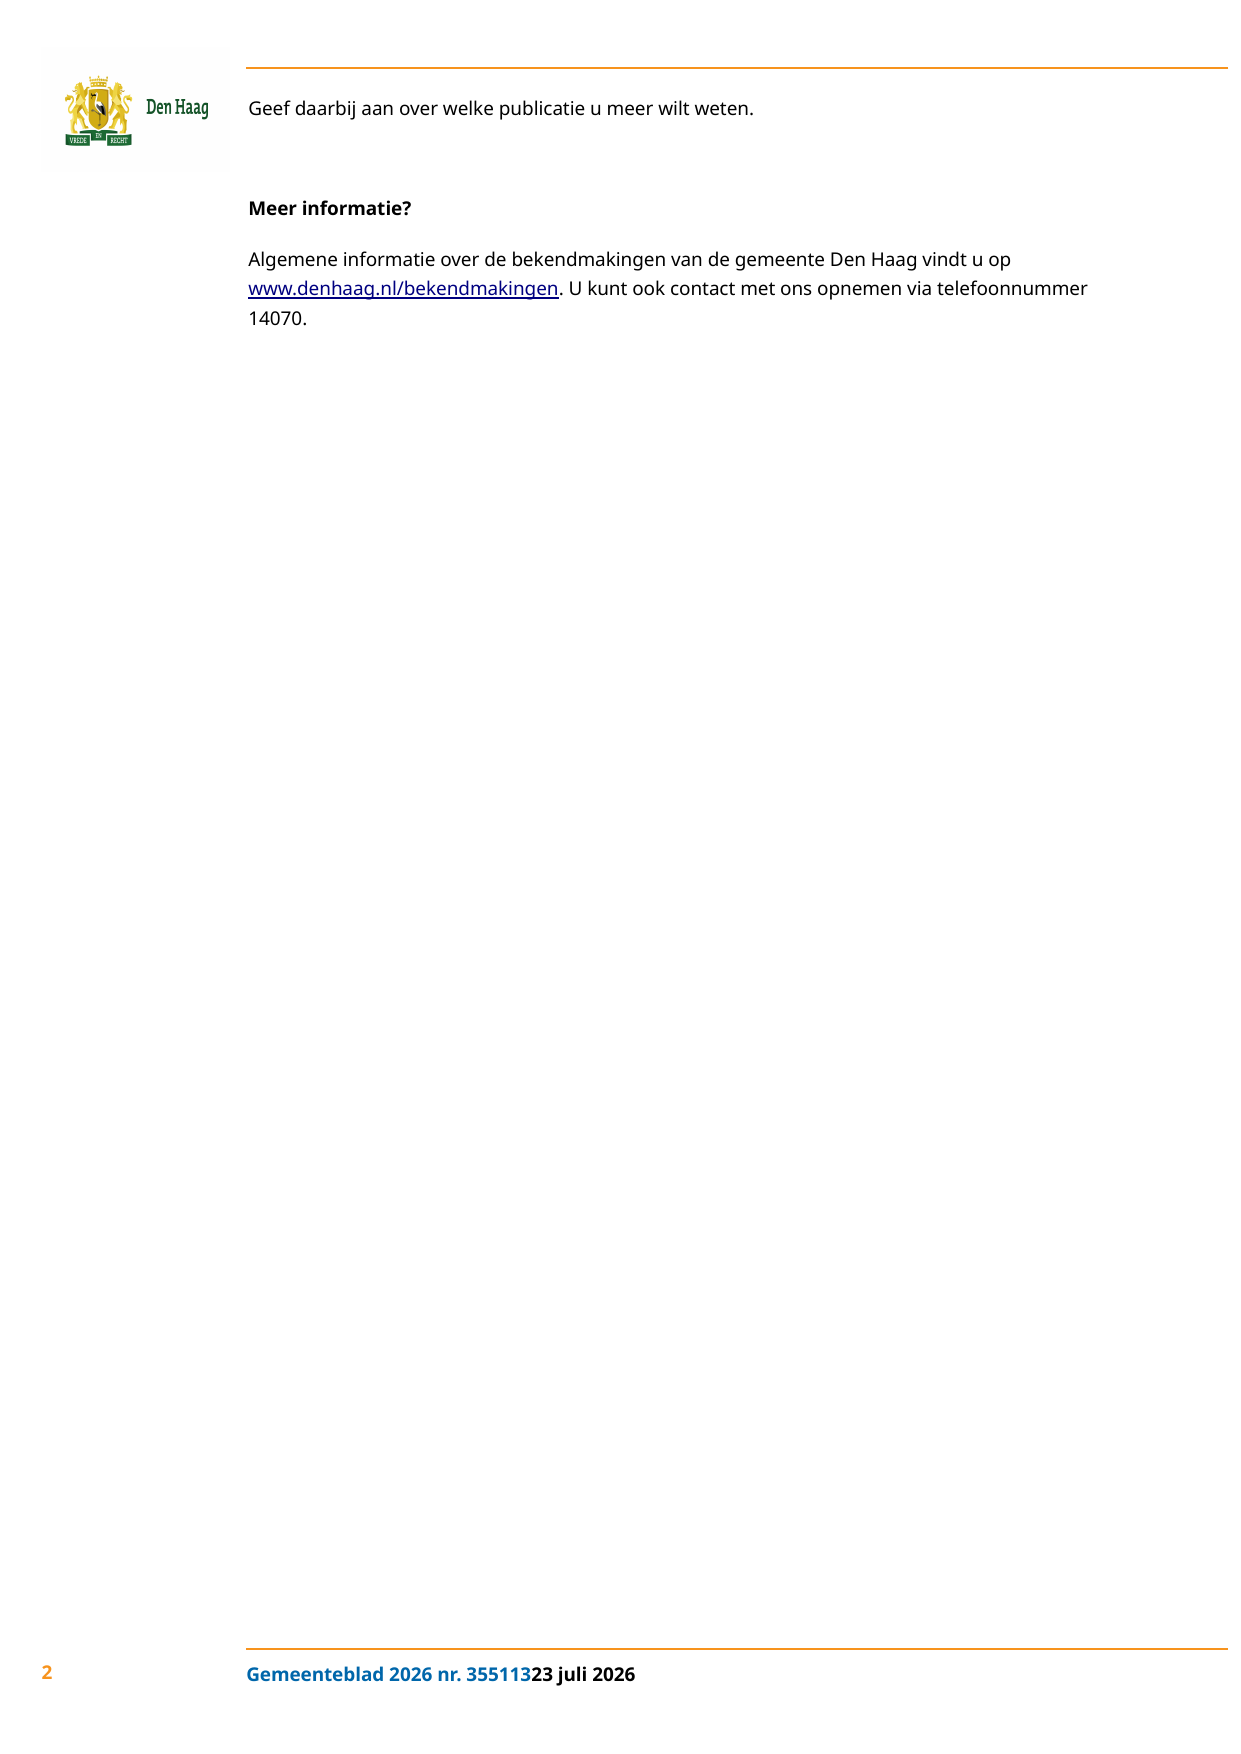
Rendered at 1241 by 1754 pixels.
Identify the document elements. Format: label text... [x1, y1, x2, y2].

text Geef daarbij aan over welke publicatie u meer wilt weten. [248, 95, 1152, 121]
text Algemene informatie over de bekendmakingen van de gemeente Den Haag vindt u op www.denhaag.nl/bekendmakingen. U kunt ook contact met ons opnemen via telefoonnummer 14070. [248, 246, 1152, 331]
text Meer informatie? [248, 196, 1152, 221]
picture [41, 47, 231, 172]
